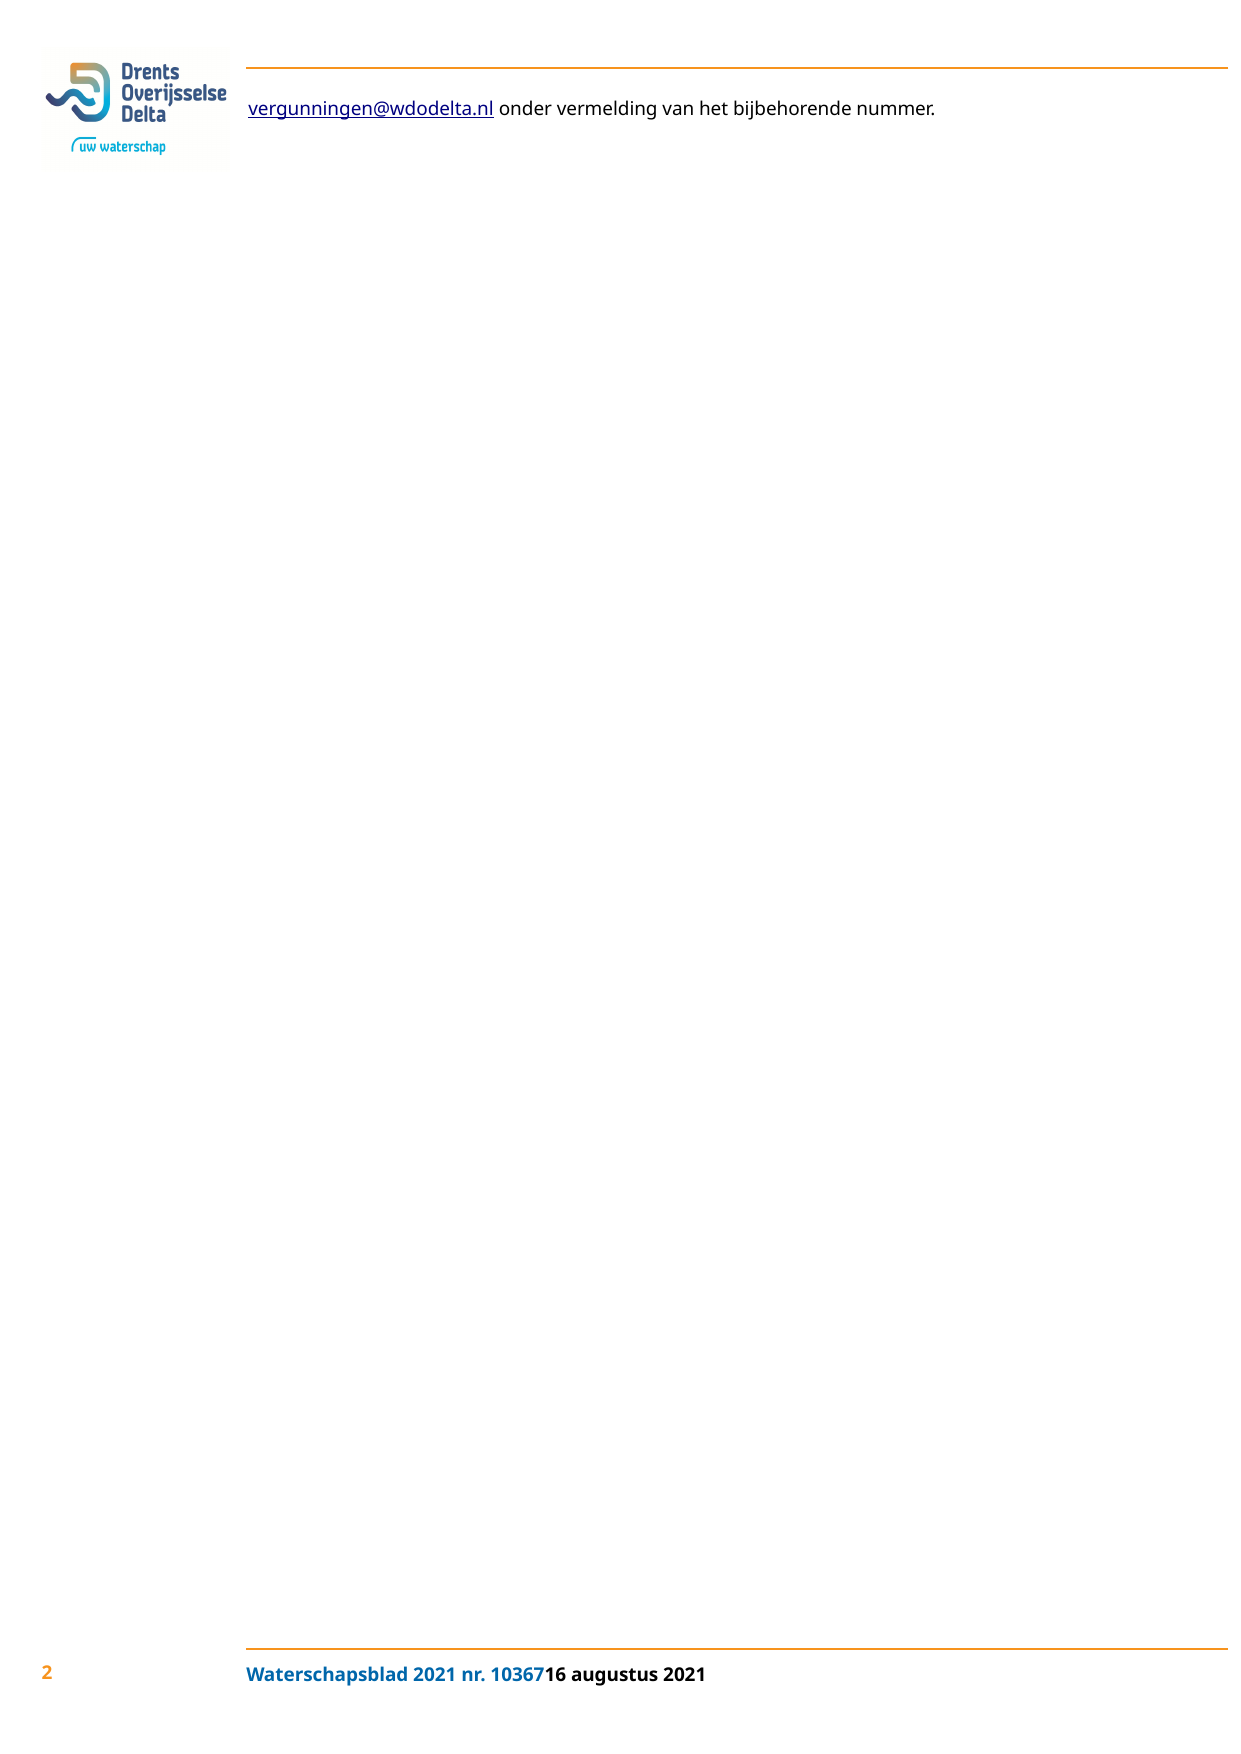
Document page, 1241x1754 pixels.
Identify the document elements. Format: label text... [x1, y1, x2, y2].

picture [41, 47, 231, 172]
text vergunningen@wdodelta.nl onder vermelding van het bijbehorende nummer. [248, 95, 1152, 121]
